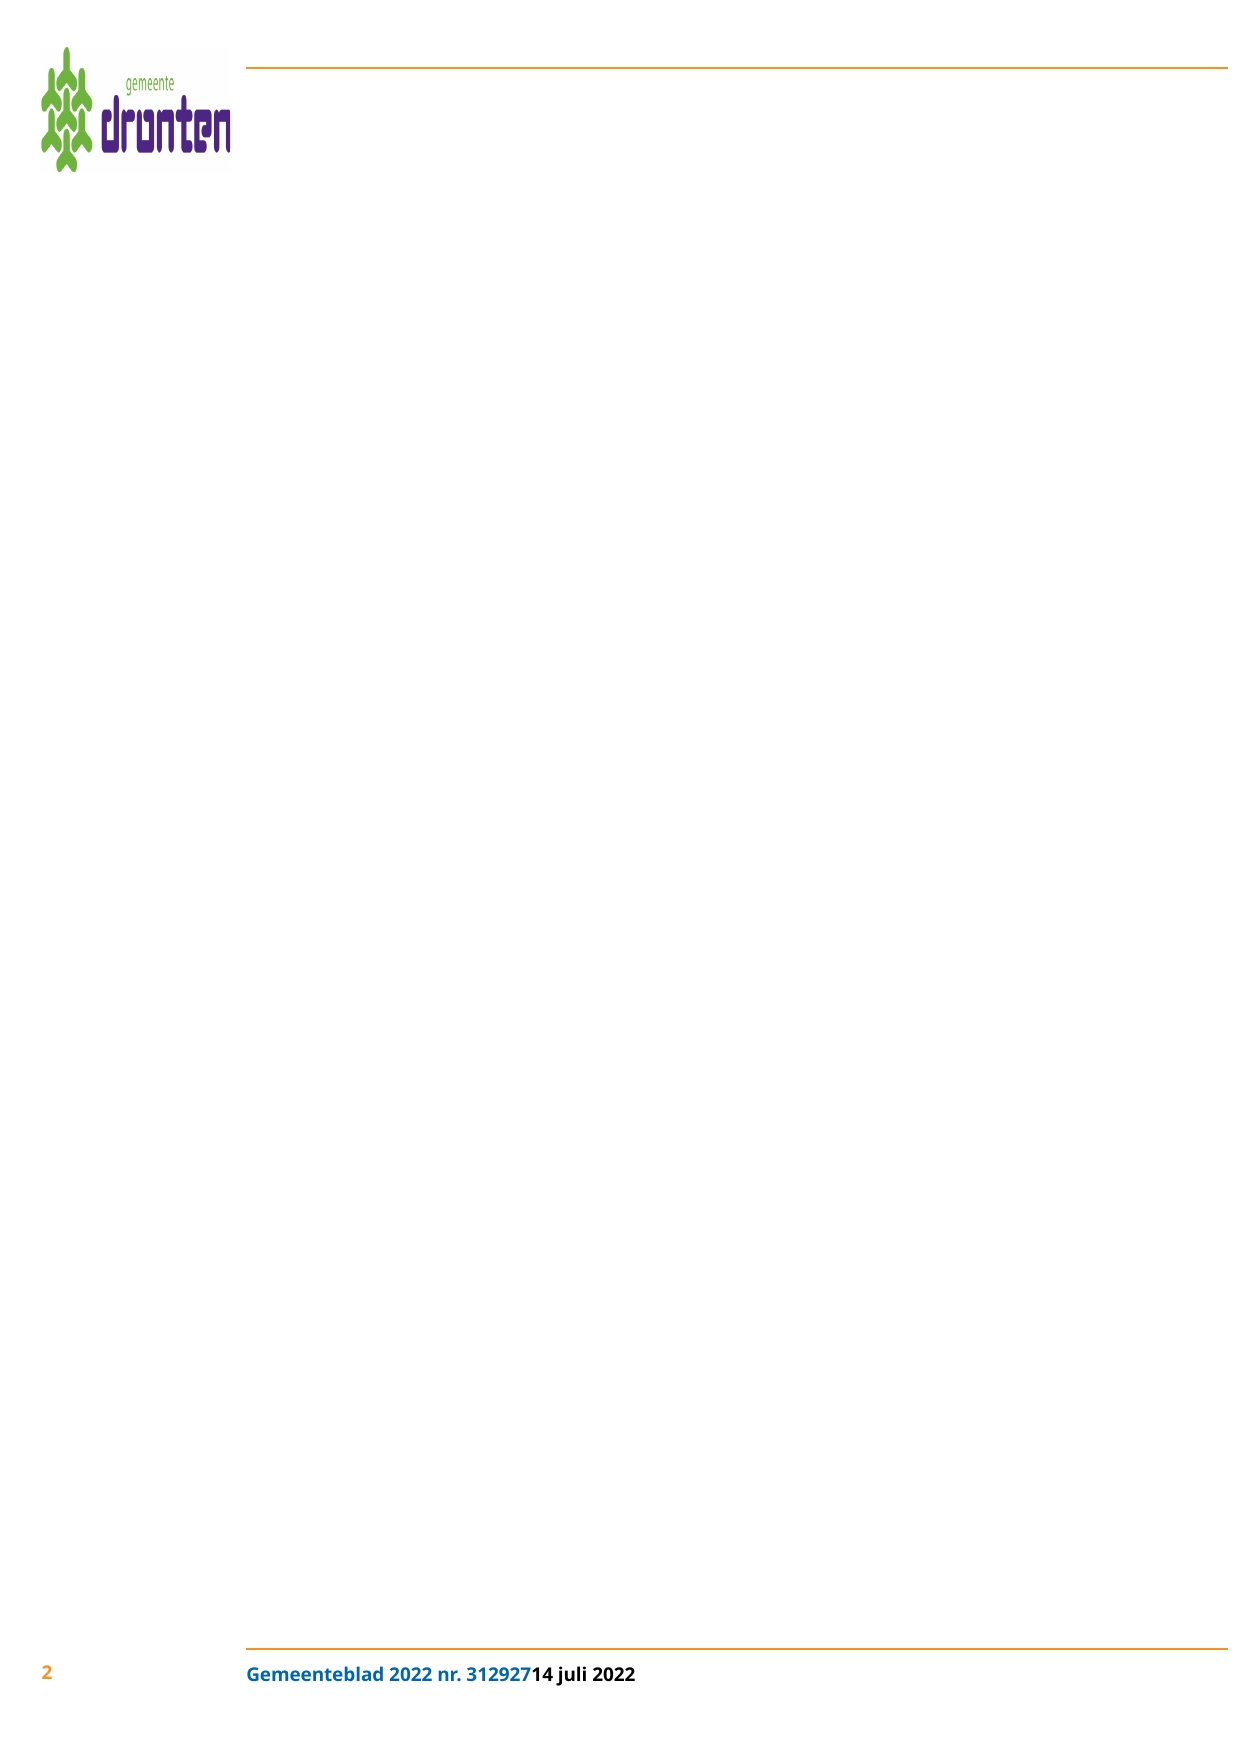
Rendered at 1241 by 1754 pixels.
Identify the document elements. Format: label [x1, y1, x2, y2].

picture [41, 47, 231, 172]
